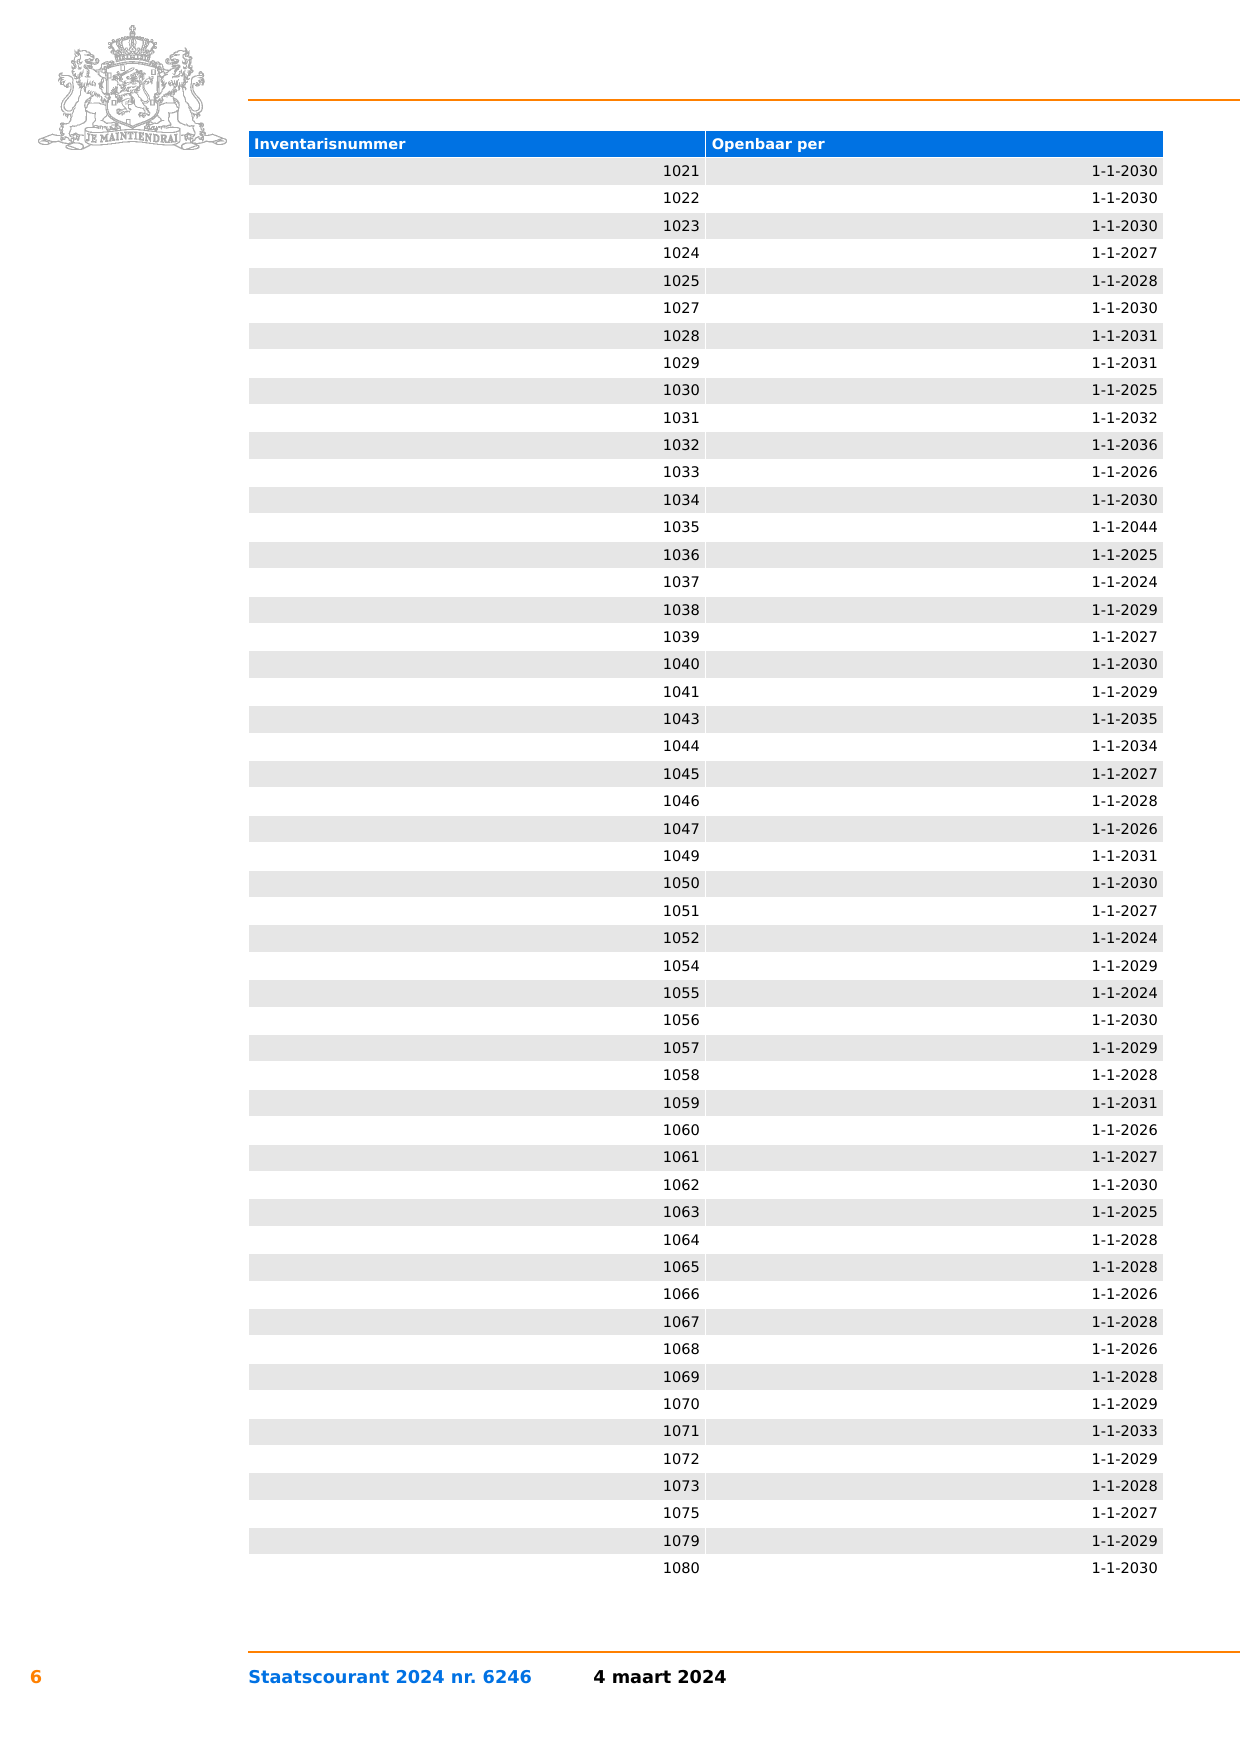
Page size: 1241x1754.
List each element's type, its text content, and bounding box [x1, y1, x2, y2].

table_cell 1-1-2024 [706, 980, 1163, 1007]
table_cell 1-1-2030 [706, 1172, 1163, 1198]
table_cell 1-1-2034 [706, 734, 1163, 760]
table_cell 1031 [249, 405, 705, 431]
table_cell 1-1-2030 [706, 1008, 1163, 1034]
table_cell 1051 [249, 898, 705, 924]
table_cell 1-1-2028 [706, 268, 1163, 294]
table_cell 1033 [249, 460, 705, 486]
table_cell 1-1-2044 [706, 515, 1163, 541]
table_cell 1-1-2035 [706, 706, 1163, 733]
table_cell 1-1-2028 [706, 1227, 1163, 1253]
table_cell 1-1-2029 [706, 597, 1163, 623]
table_cell 1-1-2028 [706, 1254, 1163, 1281]
table_cell 1070 [249, 1391, 705, 1417]
table_cell 1038 [249, 597, 705, 623]
table_cell 1040 [249, 651, 705, 678]
table_cell 1056 [249, 1008, 705, 1034]
table_cell 1027 [249, 295, 705, 322]
table_cell 1030 [249, 378, 705, 404]
table_cell 1058 [249, 1063, 705, 1089]
table_cell 1-1-2028 [706, 1063, 1163, 1089]
table_cell 1034 [249, 487, 705, 513]
table_cell 1041 [249, 679, 705, 705]
table_cell 1-1-2026 [706, 1336, 1163, 1363]
table_cell 1-1-2025 [706, 1199, 1163, 1226]
table_cell 1-1-2025 [706, 542, 1163, 568]
table_header Openbaar per [706, 131, 1163, 157]
table_cell 1066 [249, 1282, 705, 1308]
table_cell 1063 [249, 1199, 705, 1226]
table_cell 1-1-2031 [706, 323, 1163, 349]
table_cell 1-1-2030 [706, 158, 1163, 185]
table_cell 1044 [249, 734, 705, 760]
table_cell 1-1-2028 [706, 1364, 1163, 1390]
table_cell 1071 [249, 1419, 705, 1445]
table_cell 1-1-2029 [706, 679, 1163, 705]
table_cell 1-1-2031 [706, 843, 1163, 869]
table_cell 1-1-2029 [706, 1446, 1163, 1472]
table_cell 1055 [249, 980, 705, 1007]
table_cell 1-1-2032 [706, 405, 1163, 431]
table_cell 1065 [249, 1254, 705, 1281]
table_cell 1079 [249, 1528, 705, 1554]
table_cell 1-1-2027 [706, 1501, 1163, 1527]
table_cell 1059 [249, 1090, 705, 1116]
table_cell 1-1-2030 [706, 651, 1163, 678]
table_cell 1-1-2026 [706, 1117, 1163, 1143]
table_cell 1-1-2027 [706, 1145, 1163, 1171]
table_cell 1-1-2036 [706, 432, 1163, 459]
table_cell 1-1-2025 [706, 378, 1163, 404]
table_cell 1062 [249, 1172, 705, 1198]
table_cell 1039 [249, 624, 705, 650]
table_cell 1069 [249, 1364, 705, 1390]
table_cell 1035 [249, 515, 705, 541]
table_cell 1021 [249, 158, 705, 185]
table_cell 1-1-2024 [706, 925, 1163, 952]
table_cell 1061 [249, 1145, 705, 1171]
table_cell 1-1-2027 [706, 898, 1163, 924]
picture [38, 25, 227, 150]
table_cell 1029 [249, 350, 705, 376]
table_cell 1-1-2027 [706, 624, 1163, 650]
table_cell 1-1-2026 [706, 816, 1163, 842]
table_cell 1-1-2026 [706, 1282, 1163, 1308]
table_cell 1-1-2030 [706, 295, 1163, 322]
table_cell 1025 [249, 268, 705, 294]
table_cell 1050 [249, 871, 705, 897]
table_cell 1032 [249, 432, 705, 459]
table_cell 1-1-2027 [706, 241, 1163, 267]
table_cell 1-1-2028 [706, 1309, 1163, 1335]
table_cell 1068 [249, 1336, 705, 1363]
table_cell 1022 [249, 186, 705, 212]
table_cell 1045 [249, 761, 705, 787]
table_cell 1073 [249, 1473, 705, 1500]
table_cell 1-1-2029 [706, 953, 1163, 979]
table_cell 1-1-2030 [706, 487, 1163, 513]
table_header Inventarisnummer [249, 131, 705, 157]
table_cell 1024 [249, 241, 705, 267]
table_cell 1064 [249, 1227, 705, 1253]
table_cell 1047 [249, 816, 705, 842]
table_cell 1-1-2031 [706, 1090, 1163, 1116]
table_cell 1-1-2027 [706, 761, 1163, 787]
table_cell 1067 [249, 1309, 705, 1335]
table_cell 1036 [249, 542, 705, 568]
table_cell 1080 [249, 1556, 705, 1582]
table_cell 1049 [249, 843, 705, 869]
table_cell 1028 [249, 323, 705, 349]
table_cell 1-1-2029 [706, 1391, 1163, 1417]
table_cell 1-1-2029 [706, 1035, 1163, 1061]
table_cell 1-1-2024 [706, 569, 1163, 596]
table_cell 1-1-2026 [706, 460, 1163, 486]
table_cell 1-1-2030 [706, 213, 1163, 239]
table_cell 1057 [249, 1035, 705, 1061]
table_cell 1072 [249, 1446, 705, 1472]
table_cell 1-1-2028 [706, 1473, 1163, 1500]
table_cell 1-1-2033 [706, 1419, 1163, 1445]
table_cell 1-1-2030 [706, 871, 1163, 897]
table_cell 1037 [249, 569, 705, 596]
table_cell 1-1-2029 [706, 1528, 1163, 1554]
table_cell 1-1-2031 [706, 350, 1163, 376]
table_cell 1046 [249, 789, 705, 815]
table_cell 1-1-2030 [706, 186, 1163, 212]
table_cell 1060 [249, 1117, 705, 1143]
table_cell 1054 [249, 953, 705, 979]
table_cell 1052 [249, 925, 705, 952]
table_cell 1023 [249, 213, 705, 239]
table_cell 1-1-2030 [706, 1556, 1163, 1582]
table_cell 1043 [249, 706, 705, 733]
table_cell 1075 [249, 1501, 705, 1527]
table_cell 1-1-2028 [706, 789, 1163, 815]
